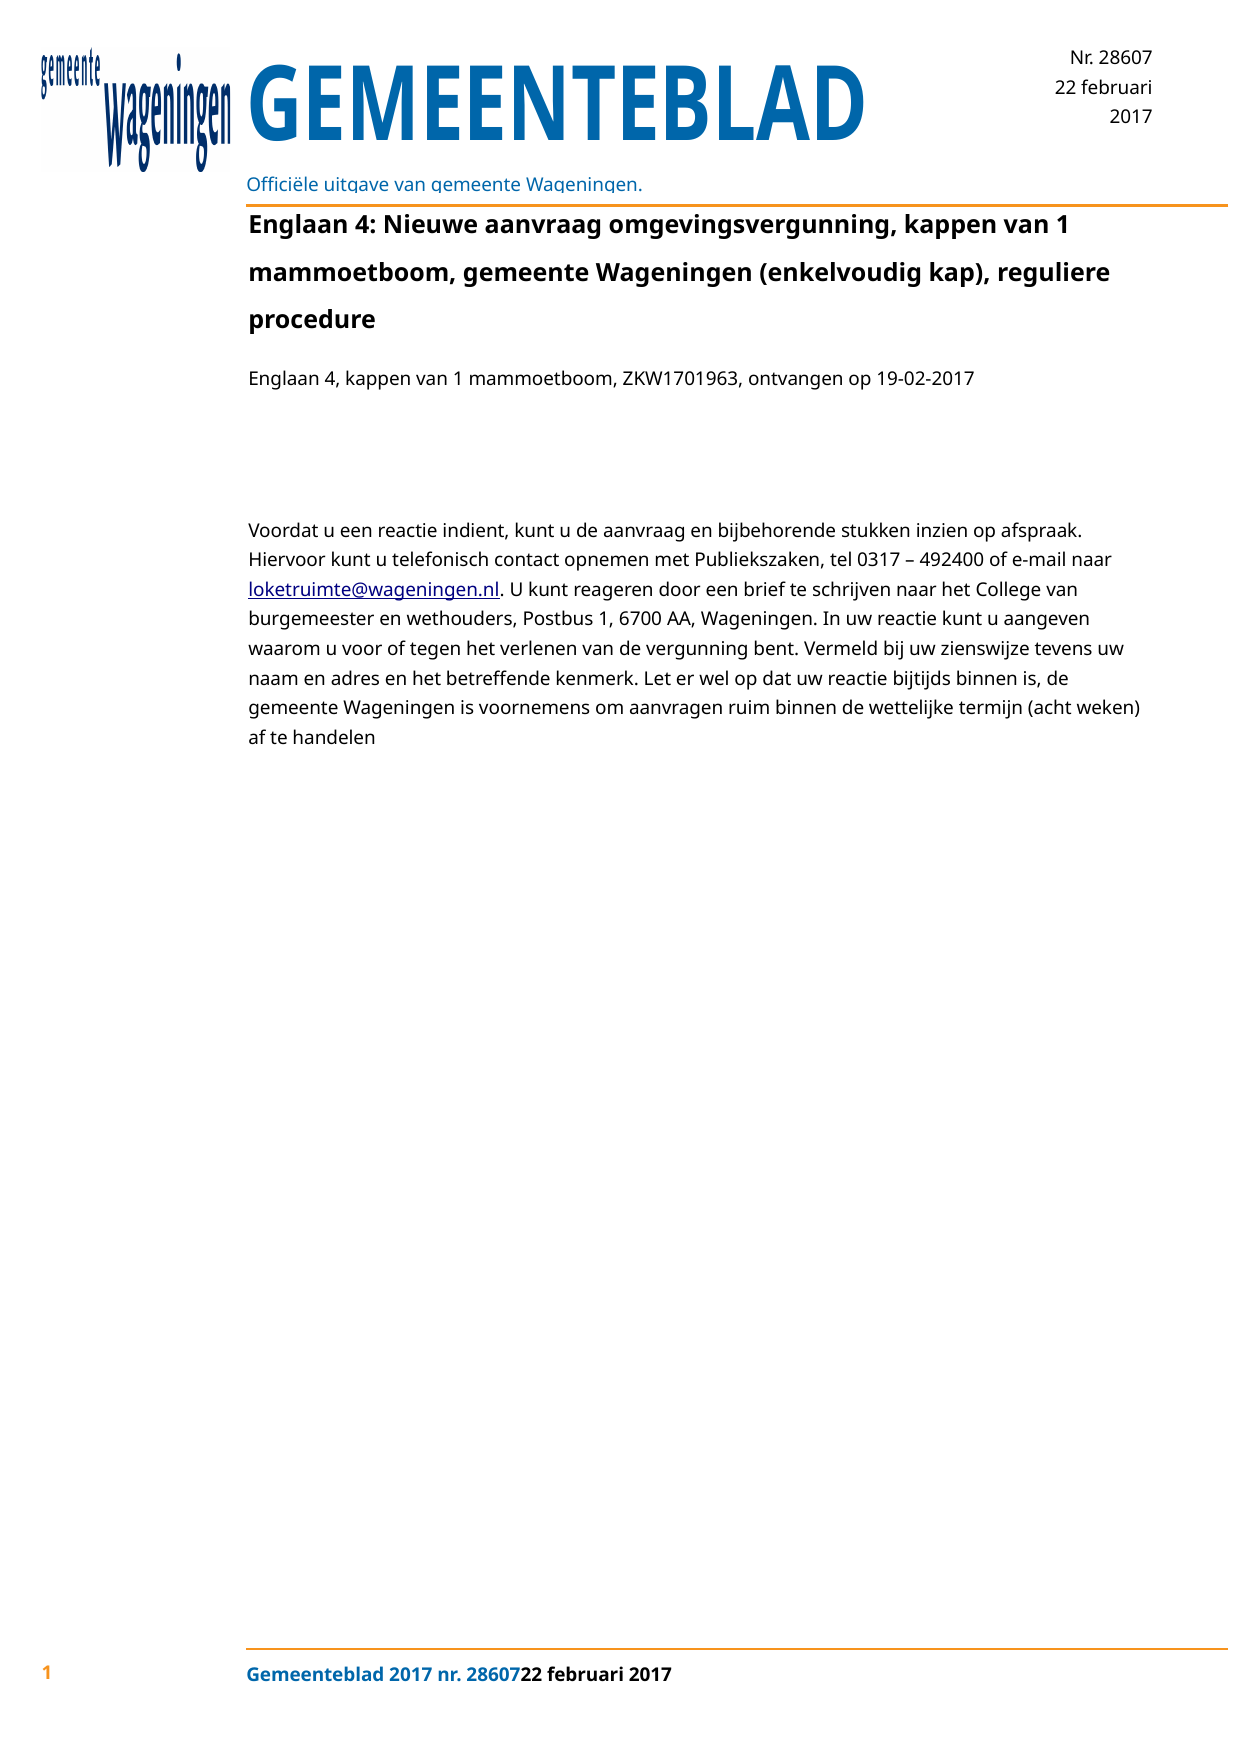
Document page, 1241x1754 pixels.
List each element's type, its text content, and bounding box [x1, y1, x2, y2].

text Englaan 4: Nieuwe aanvraag omgevingsvergunning, kappen van 1 mammoetboom, gemeente Wageningen (enkelvoudig kap), reguliere procedure [248, 207, 1152, 336]
text Englaan 4, kappen van 1 mammoetboom, ZKW1701963, ontvangen op 19-02-2017 [248, 366, 1152, 391]
text Voordat u een reactie indient, kunt u de aanvraag en bijbehorende stukken inzien op afspraak. Hiervoor kunt u telefonisch contact opnemen met Publiekszaken, tel 0317 – 492400 of e-mail naar loketruimte@wageningen.nl. U kunt reageren door een brief te schrijven naar het College van burgemeester en wethouders, Postbus 1, 6700 AA, Wageningen. In uw reactie kunt u aangeven waarom u voor of tegen het verlenen van de vergunning bent. Vermeld bij uw zienswijze tevens uw naam en adres en het betreffende kenmerk. Let er wel op dat uw reactie bijtijds binnen is, de gemeente Wageningen is voornemens om aanvragen ruim binnen de wettelijke termijn (acht weken) af te handelen [248, 517, 1152, 749]
picture [41, 47, 231, 172]
